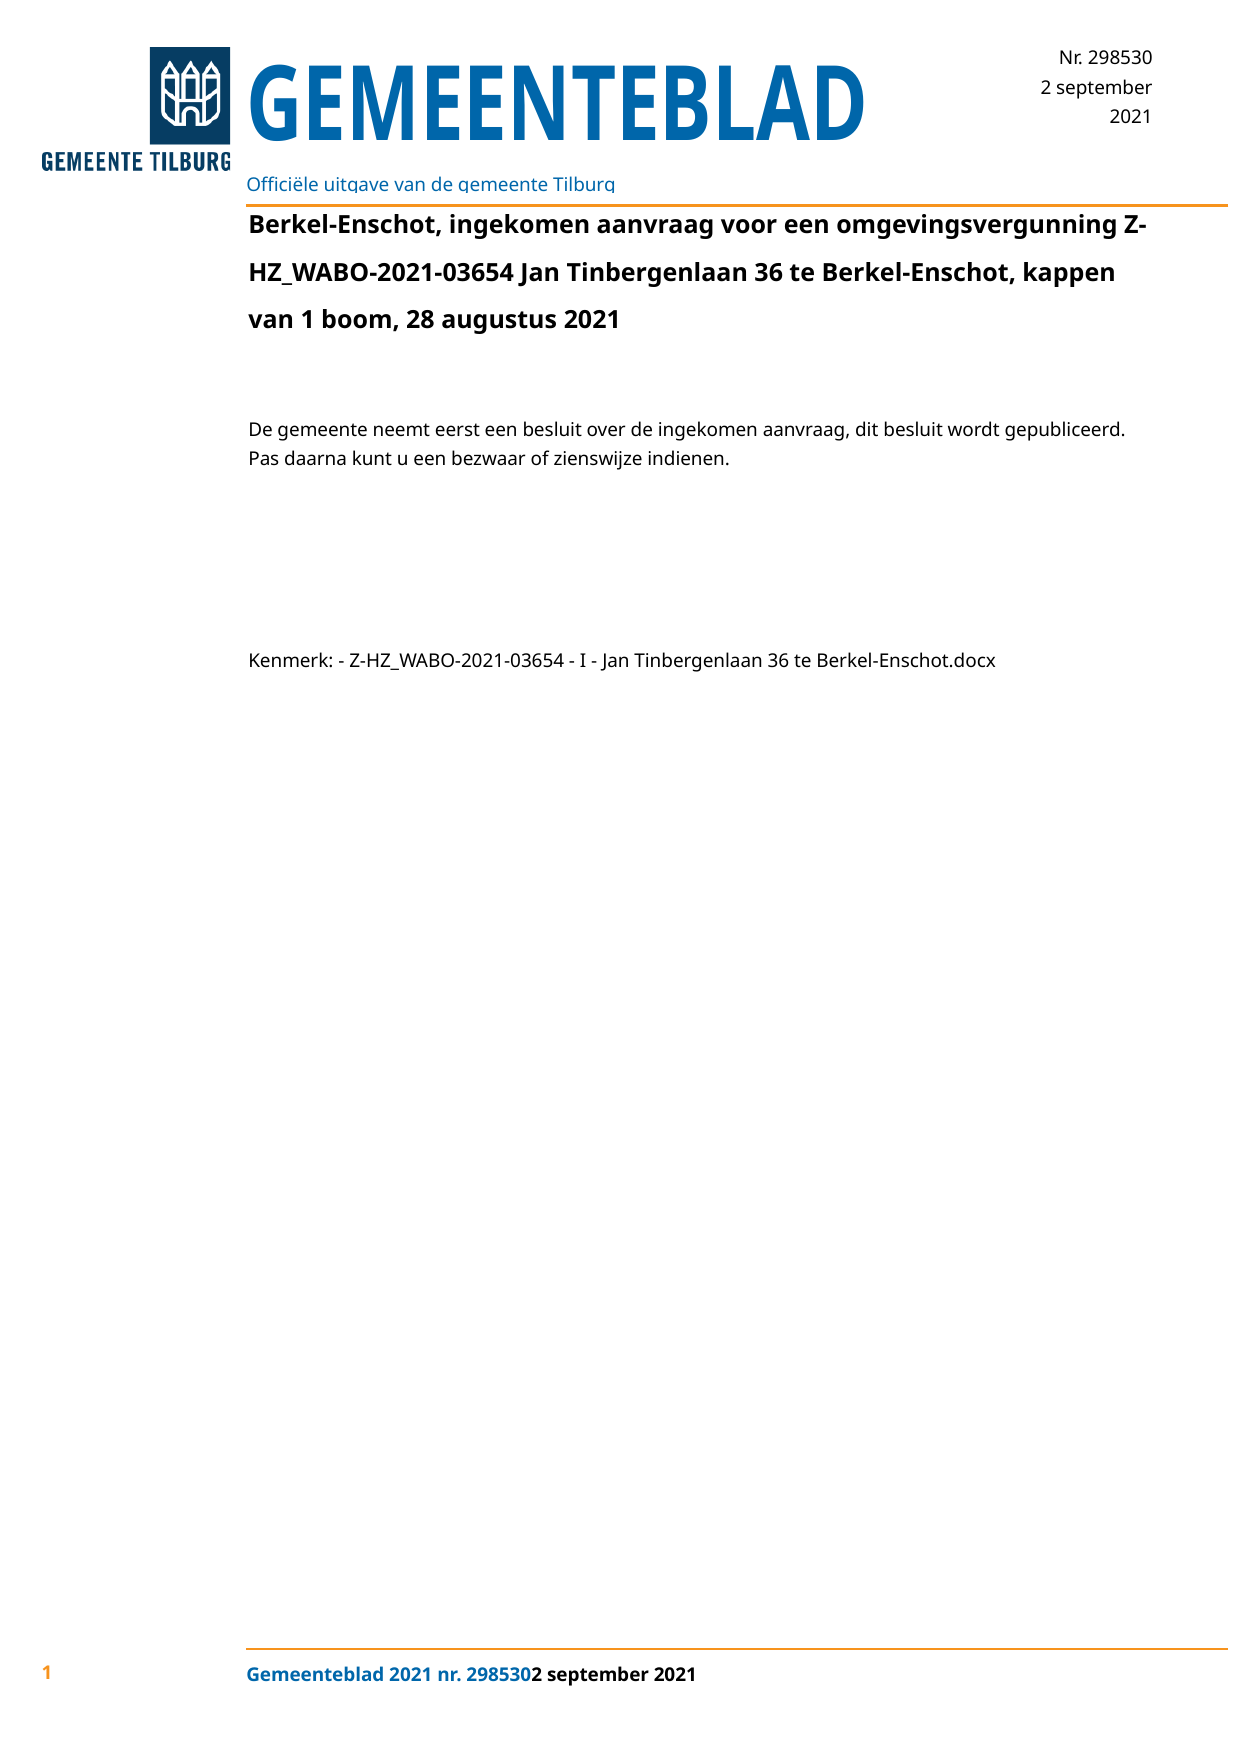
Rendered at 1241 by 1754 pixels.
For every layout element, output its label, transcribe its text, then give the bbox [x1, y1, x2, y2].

text Kenmerk: - Z-HZ_WABO-2021-03654 - I - Jan Tinbergenlaan 36 te Berkel-Enschot.docx [248, 647, 1152, 673]
text De gemeente neemt eerst een besluit over de ingekomen aanvraag, dit besluit wordt gepubliceerd. Pas daarna kunt u een bezwaar of zienswijze indienen. [248, 416, 1152, 471]
picture [41, 47, 231, 172]
text Berkel-Enschot, ingekomen aanvraag voor een omgevingsvergunning Z-HZ_WABO-2021-03654 Jan Tinbergenlaan 36 te Berkel-Enschot, kappen van 1 boom, 28 augustus 2021 [248, 207, 1152, 336]
